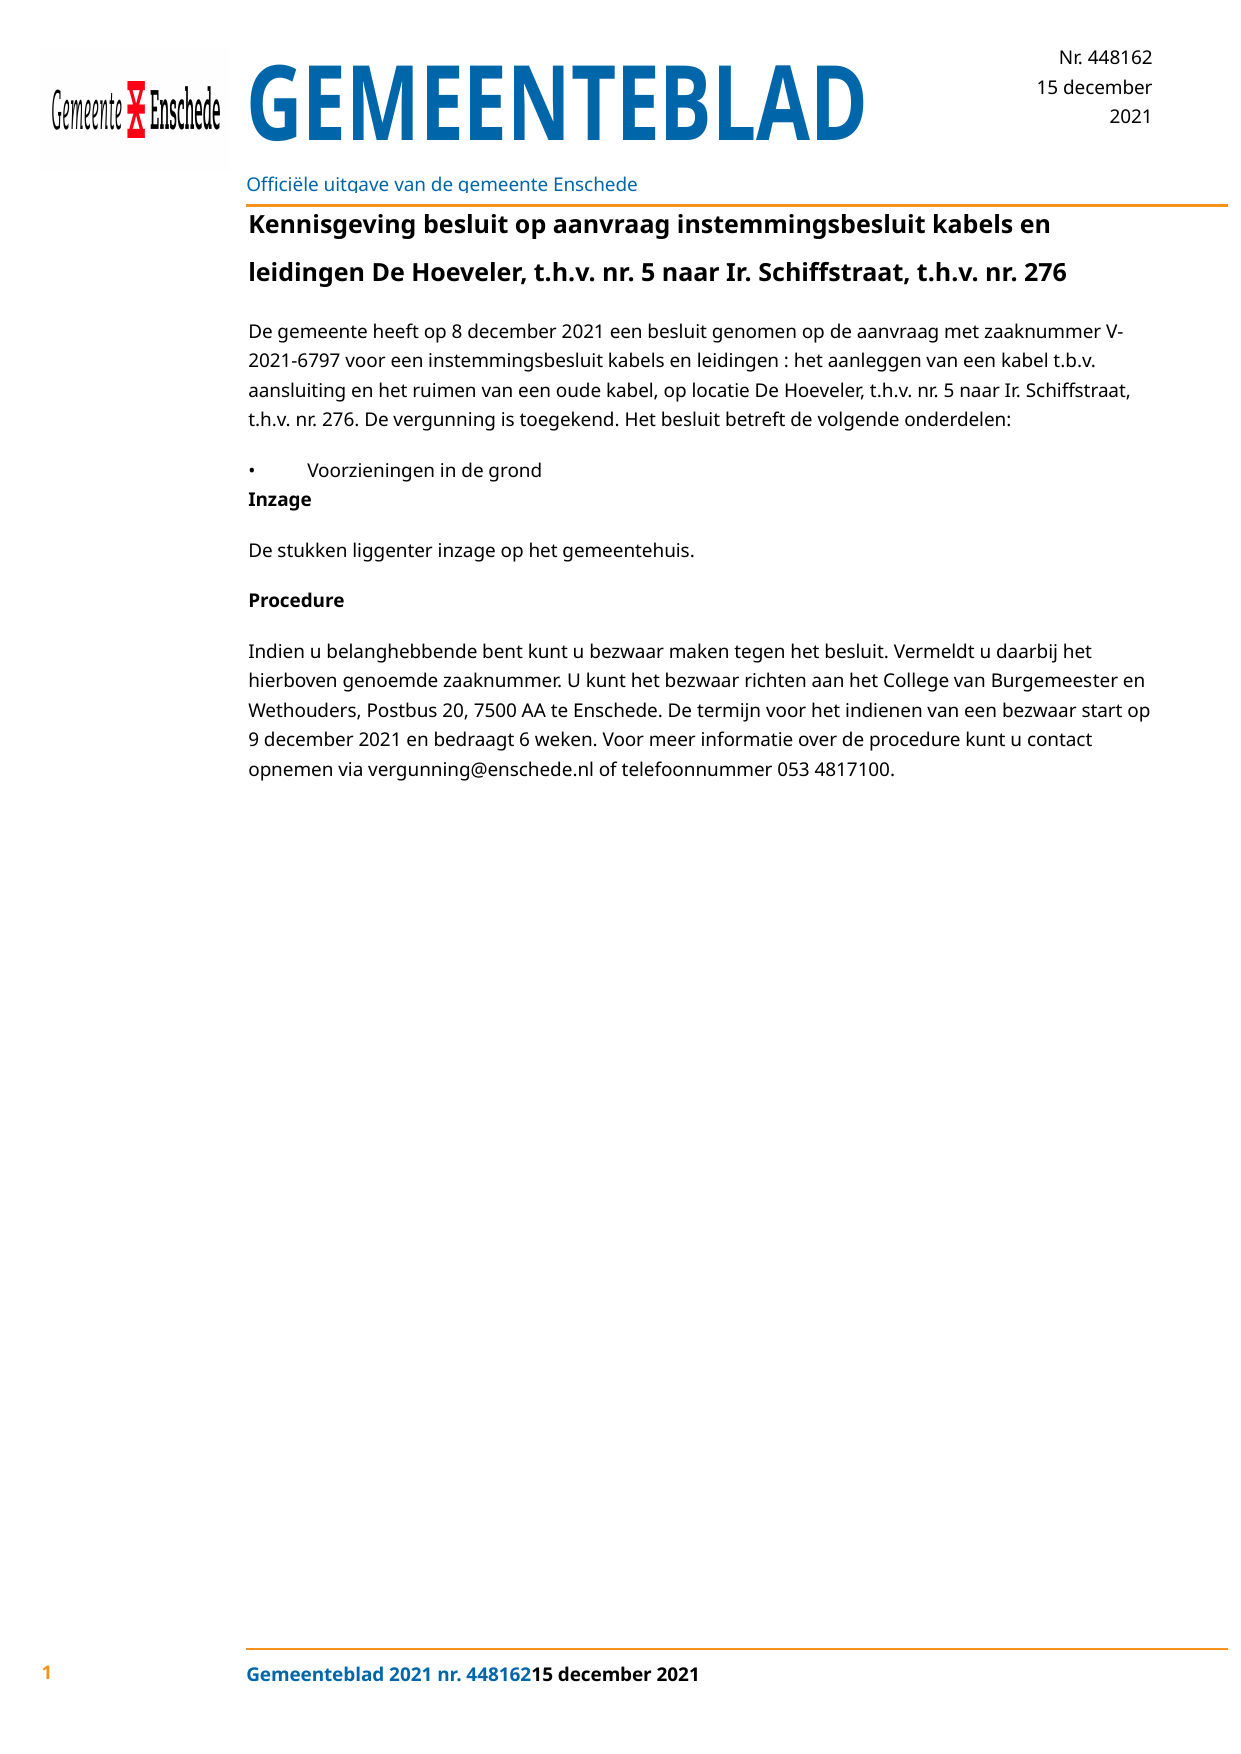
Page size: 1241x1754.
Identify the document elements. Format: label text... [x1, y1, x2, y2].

list Voorzieningen in de grond [248, 457, 1152, 483]
picture [41, 47, 231, 172]
text Kennisgeving besluit op aanvraag instemmingsbesluit kabels en leidingen De Hoeveler, t.h.v. nr. 5 naar Ir. Schiffstraat, t.h.v. nr. 276 [248, 207, 1152, 288]
text De gemeente heeft op 8 december 2021 een besluit genomen op de aanvraag met zaaknummer V-2021-6797 voor een instemmingsbesluit kabels en leidingen : het aanleggen van een kabel t.b.v. aansluiting en het ruimen van een oude kabel, op locatie De Hoeveler, t.h.v. nr. 5 naar Ir. Schiffstraat, t.h.v. nr. 276. De vergunning is toegekend. Het besluit betreft de volgende onderdelen: [248, 318, 1152, 432]
text Indien u belanghebbende bent kunt u bezwaar maken tegen het besluit. Vermeldt u daarbij het hierboven genoemde zaaknummer. U kunt het bezwaar richten aan het College van Burgemees­ter en Wethouders, Postbus 20, 7500 AA te Enschede. De termijn voor het indienen van een bezwaar start op 9 december 2021 en bedraagt 6 weken. Voor meer informatie over de procedure kunt u contact opnemen via vergunning@enschede.nl of telefoonnummer 053 4817100. [248, 638, 1152, 782]
text De stukken liggenter inzage op het gemeentehuis. [248, 537, 1152, 563]
text Inzage [248, 487, 1152, 512]
text Procedure [248, 587, 1152, 613]
